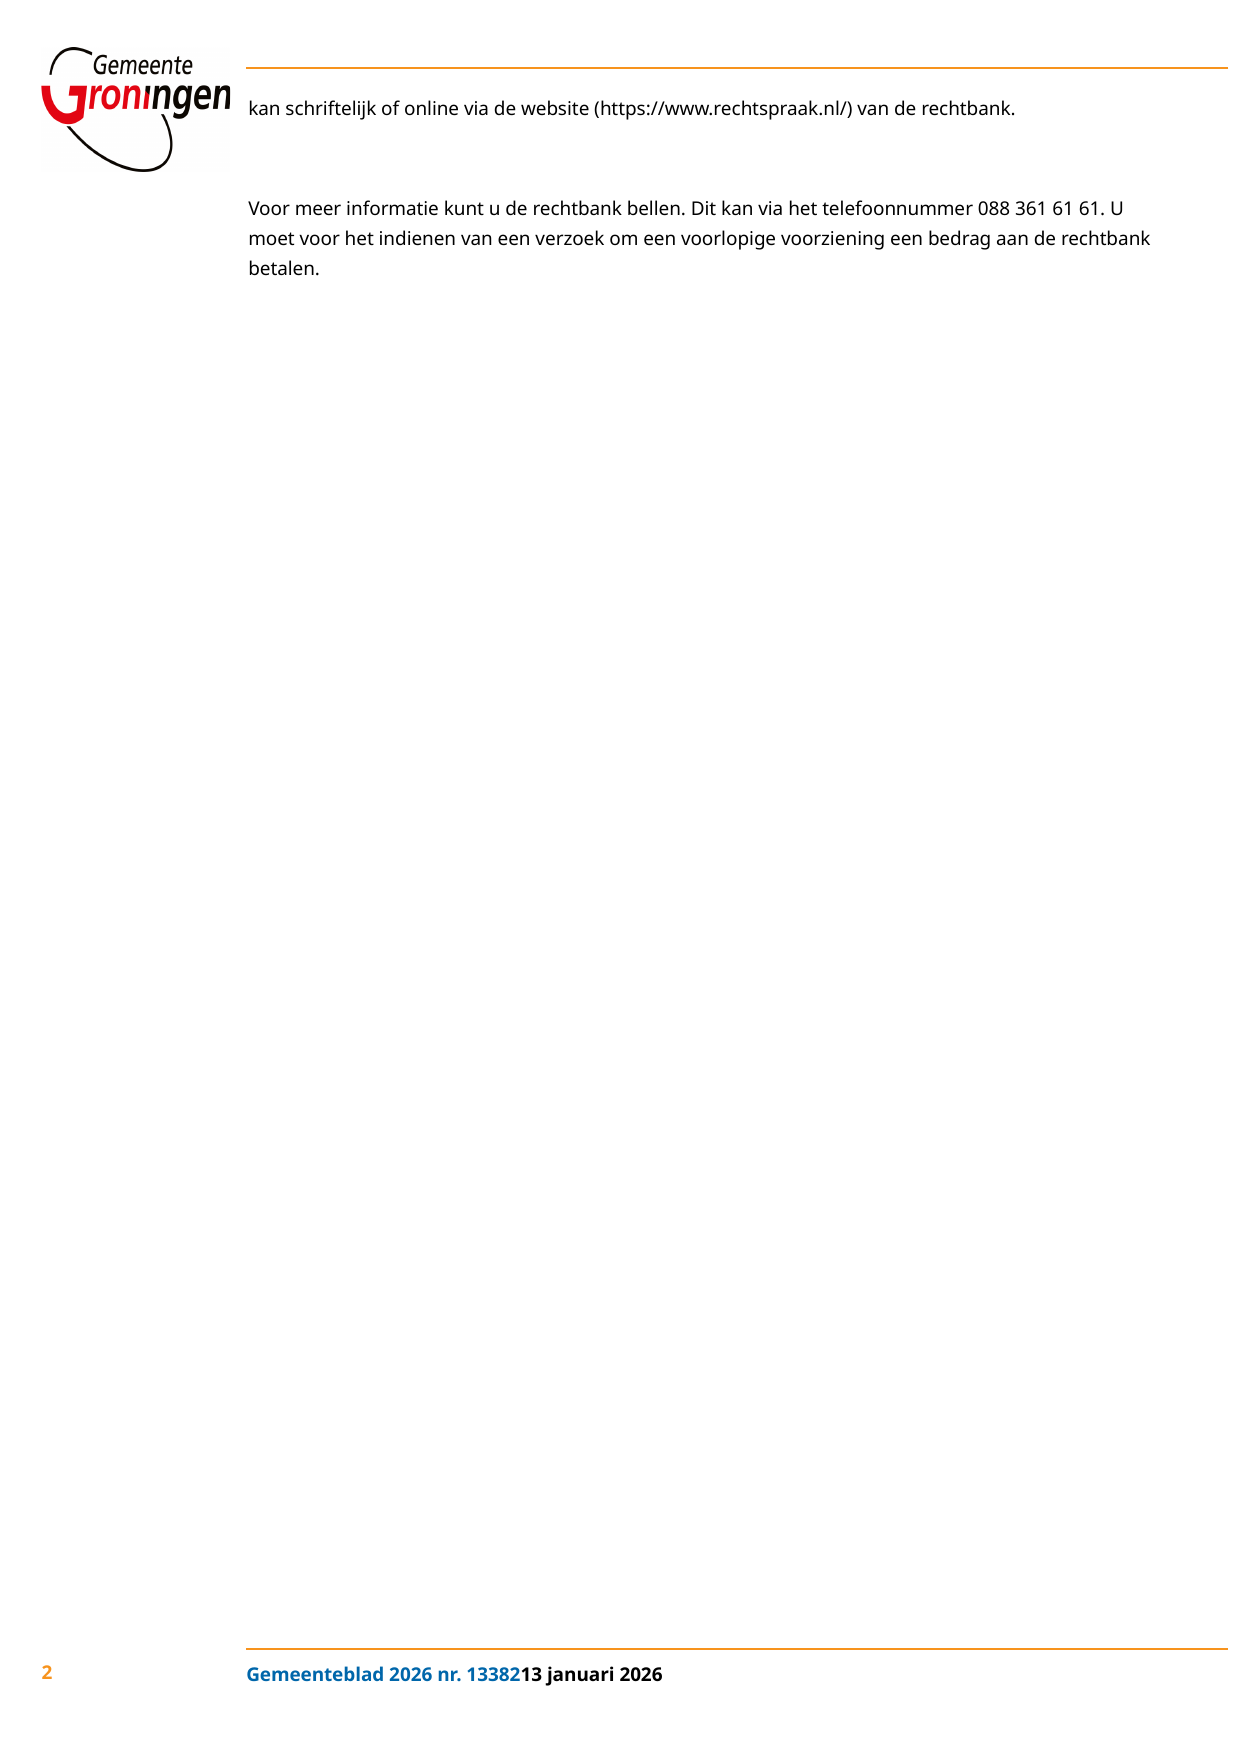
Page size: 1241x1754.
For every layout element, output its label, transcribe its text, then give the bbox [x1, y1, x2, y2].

text kan schriftelijk of online via de website (https://www.rechtspraak.nl/) van de rechtbank. [248, 95, 1152, 121]
text Voor meer informatie kunt u de rechtbank bellen. Dit kan via het telefoonnummer 088 361 61 61. U moet voor het indienen van een verzoek om een voorlopige voorziening een bedrag aan de rechtbank betalen. [248, 196, 1152, 281]
picture [41, 47, 231, 172]
